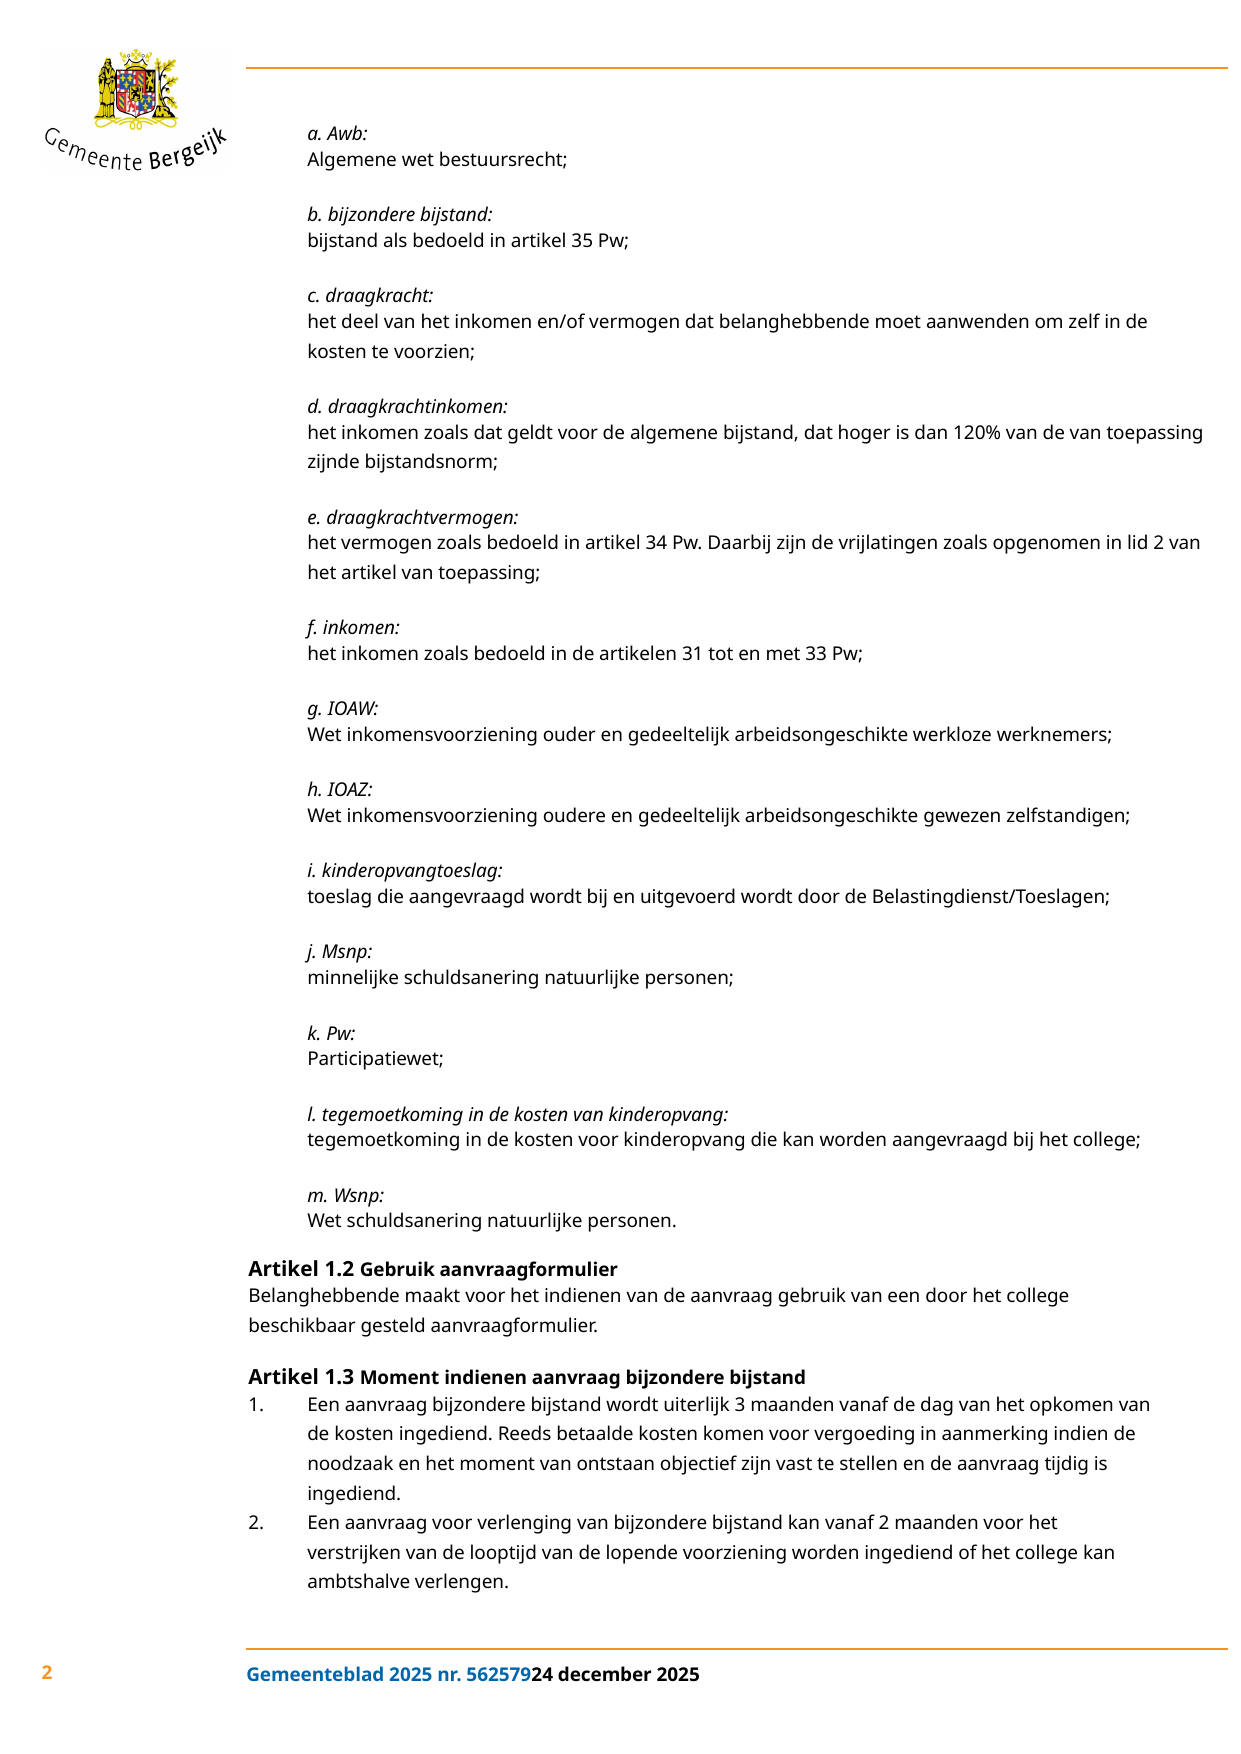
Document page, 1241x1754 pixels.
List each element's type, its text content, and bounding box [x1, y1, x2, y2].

picture [41, 47, 231, 172]
list Participatiewet; [307, 1045, 1209, 1071]
list het deel van het inkomen en/of vermogen dat belanghebbende moet aanwenden om zelf in de kosten te voorzien; [307, 308, 1209, 364]
list het vermogen zoals bedoeld in artikel 34 Pw. Daarbij zijn de vrijlatingen zoals opgenomen in lid 2 van het artikel van toepassing; [307, 529, 1209, 585]
list f. inkomen: [307, 614, 1209, 640]
list Wet inkomensvoorziening oudere en gedeeltelijk arbeidsongeschikte gewezen zelfstandigen; [307, 802, 1209, 828]
list minnelijke schuldsanering natuurlijke personen; [307, 964, 1209, 990]
list c. draagkracht: [307, 283, 1209, 308]
list Een aanvraag bijzondere bijstand wordt uiterlijk 3 maanden vanaf de dag van het opkomen van de kosten ingediend. Reeds betaalde kosten komen voor vergoeding in aanmerking indien de noodzaak en het moment van ontstaan objectief zijn vast te stellen en de aanvraag tijdig is ingediend. [248, 1391, 1152, 1505]
list d. draagkrachtinkomen: [307, 393, 1209, 419]
list het inkomen zoals dat geldt voor de algemene bijstand, dat hoger is dan 120% van de van toepassing zijnde bijstandsnorm; [307, 419, 1209, 474]
list Wet schuldsanering natuurlijke personen. [307, 1207, 1209, 1233]
list Algemene wet bestuursrecht; [307, 146, 1209, 172]
list toeslag die aangevraagd wordt bij en uitgevoerd wordt door de Belastingdienst/Toeslagen; [307, 883, 1209, 909]
list b. bijzondere bijstand: [307, 202, 1209, 227]
list a. Awb: [307, 121, 1209, 146]
list g. IOAW: [307, 696, 1209, 721]
text Artikel 1.2 Gebruik aanvraagformulier [248, 1254, 1152, 1282]
list h. IOAZ: [307, 777, 1209, 802]
list Wet inkomensvoorziening ouder en gedeeltelijk arbeidsongeschikte werkloze werknemers; [307, 721, 1209, 747]
list het inkomen zoals bedoeld in de artikelen 31 tot en met 33 Pw; [307, 640, 1209, 666]
text Belanghebbende maakt voor het indienen van de aanvraag gebruik van een door het college beschikbaar gesteld aanvraagformulier. [248, 1282, 1152, 1338]
list m. Wsnp: [307, 1182, 1209, 1207]
list tegemoetkoming in de kosten voor kinderopvang die kan worden aangevraagd bij het college; [307, 1126, 1209, 1152]
list l. tegemoetkoming in de kosten van kinderopvang: [307, 1101, 1209, 1126]
list bijstand als bedoeld in artikel 35 Pw; [307, 227, 1209, 253]
list e. draagkrachtvermogen: [307, 504, 1209, 529]
list j. Msnp: [307, 939, 1209, 964]
text Artikel 1.3 Moment indienen aanvraag bijzondere bijstand [248, 1362, 1152, 1391]
list Een aanvraag voor verlenging van bijzondere bijstand kan vanaf 2 maanden voor het verstrijken van de looptijd van de lopende voorziening worden ingediend of het college kan ambtshalve verlengen. [248, 1509, 1152, 1594]
list k. Pw: [307, 1020, 1209, 1045]
list i. kinderopvangtoeslag: [307, 858, 1209, 883]
